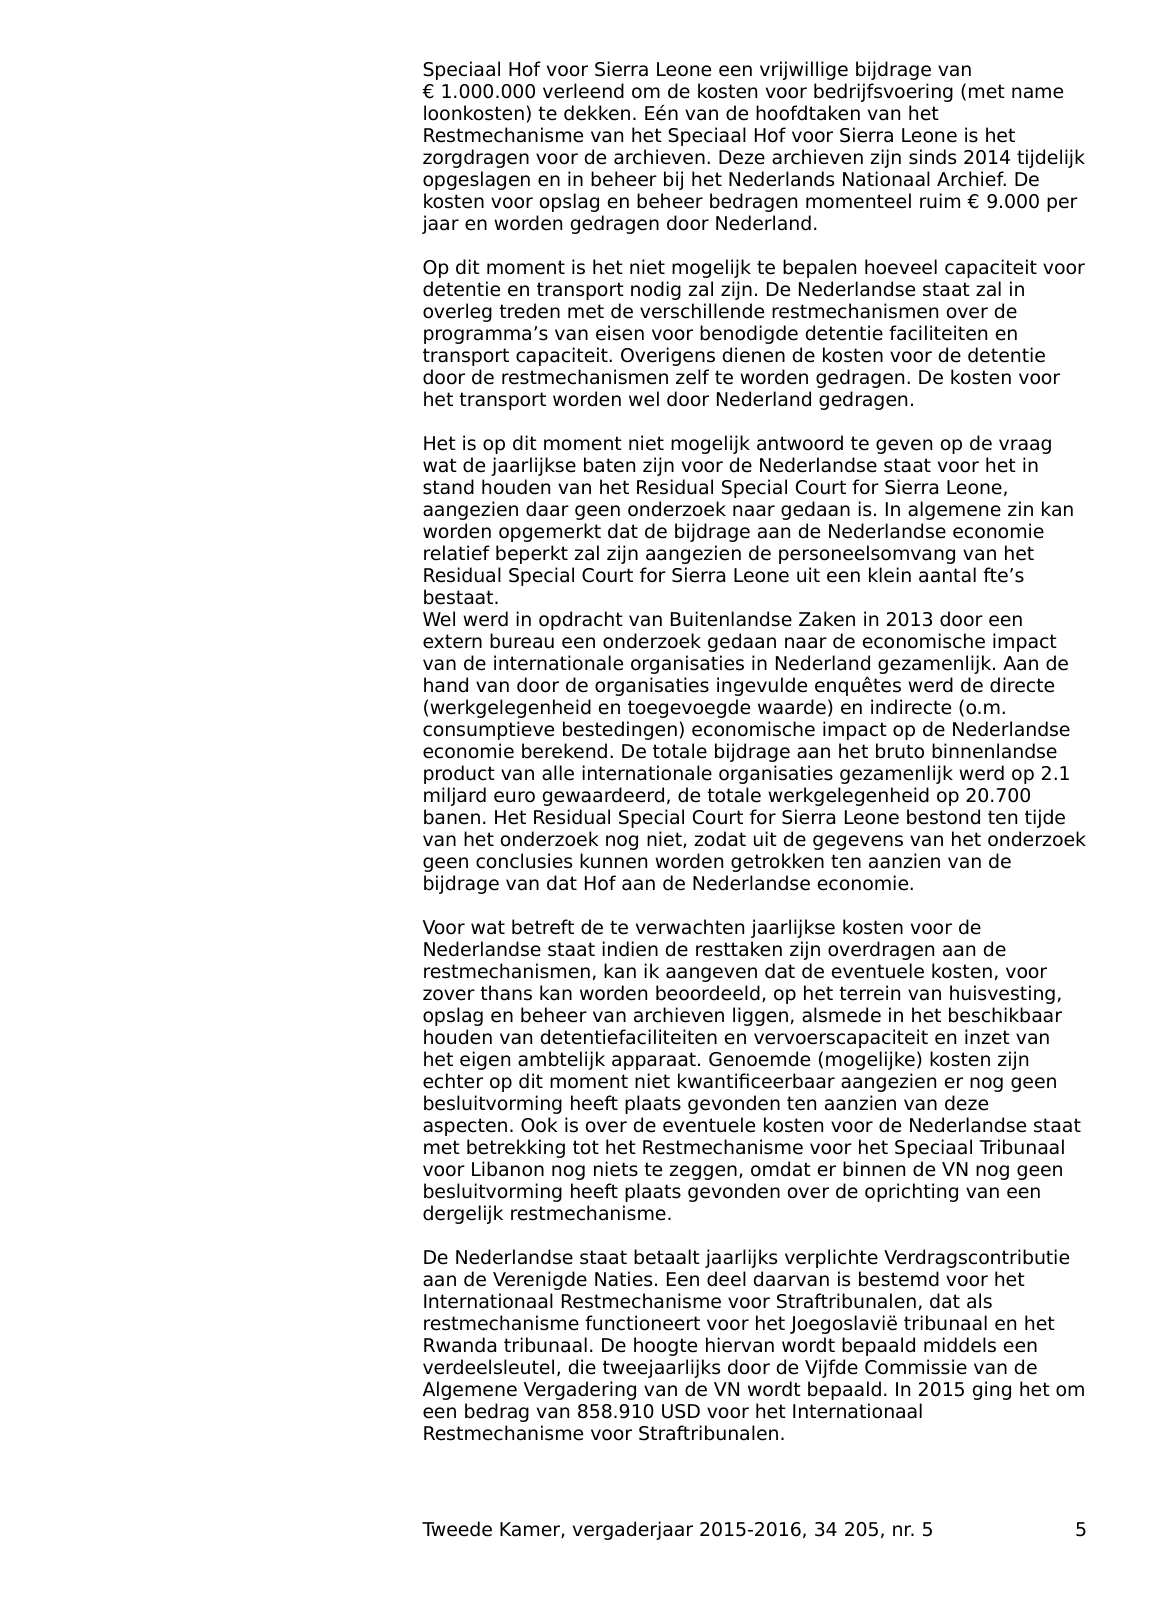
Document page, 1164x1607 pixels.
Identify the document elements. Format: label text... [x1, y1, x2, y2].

text Wel werd in opdracht van Buitenlandse Zaken in 2013 door een extern bureau een onderzoek gedaan naar de economische impact van de internationale organisaties in Nederland gezamenlijk. Aan de hand van door de organisaties ingevulde enquêtes werd de directe (werkgelegenheid en toegevoegde waarde) en indirecte (o.m. consumptieve bestedingen) economische impact op de Nederlandse economie berekend. De totale bijdrage aan het bruto binnenlandse product van alle internationale organisaties gezamenlijk werd op 2.1 miljard euro gewaardeerd, de totale werkgelegenheid op 20.700 banen. Het Residual Special Court for Sierra Leone bestond ten tijde van het onderzoek nog niet, zodat uit de gegevens van het onderzoek geen conclusies kunnen worden getrokken ten aanzien van de bijdrage van dat Hof aan de Nederlandse economie. [422, 609, 1087, 895]
text Op dit moment is het niet mogelijk te bepalen hoeveel capaciteit voor detentie en transport nodig zal zijn. De Nederlandse staat zal in overleg treden met de verschillende restmechanismen over de programma’s van eisen voor benodigde detentie faciliteiten en transport capaciteit. Overigens dienen de kosten voor de detentie door de restmechanismen zelf te worden gedragen. De kosten voor het transport worden wel door Nederland gedragen. [422, 257, 1087, 411]
text Voor wat betreft de te verwachten jaarlijkse kosten voor de Nederlandse staat indien de resttaken zijn overdragen aan de restmechanismen, kan ik aangeven dat de eventuele kosten, voor zover thans kan worden beoordeeld, op het terrein van huisvesting, opslag en beheer van archieven liggen, alsmede in het beschikbaar houden van detentiefaciliteiten en vervoerscapaciteit en inzet van het eigen ambtelijk apparaat. Genoemde (mogelijke) kosten zijn echter op dit moment niet kwantificeerbaar aangezien er nog geen besluitvorming heeft plaats gevonden ten aanzien van deze aspecten. Ook is over de eventuele kosten voor de Nederlandse staat met betrekking tot het Restmechanisme voor het Speciaal Tribunaal voor Libanon nog niets te zeggen, omdat er binnen de VN nog geen besluitvorming heeft plaats gevonden over de oprichting van een dergelijk restmechanisme. [422, 917, 1087, 1224]
text Het is op dit moment niet mogelijk antwoord te geven op de vraag wat de jaarlijkse baten zijn voor de Nederlandse staat voor het in stand houden van het Residual Special Court for Sierra Leone, aangezien daar geen onderzoek naar gedaan is. In algemene zin kan worden opgemerkt dat de bijdrage aan de Nederlandse economie relatief beperkt zal zijn aangezien de personeelsomvang van het Residual Special Court for Sierra Leone uit een klein aantal fte’s bestaat. [422, 433, 1087, 609]
text Speciaal Hof voor Sierra Leone een vrijwillige bijdrage van € 1.000.000 verleend om de kosten voor bedrijfsvoering (met name loonkosten) te dekken. Eén van de hoofdtaken van het Restmechanisme van het Speciaal Hof voor Sierra Leone is het zorgdragen voor de archieven. Deze archieven zijn sinds 2014 tijdelijk opgeslagen en in beheer bij het Nederlands Nationaal Archief. De kosten voor opslag en beheer bedragen momenteel ruim € 9.000 per jaar en worden gedragen door Nederland. [422, 59, 1087, 235]
text De Nederlandse staat betaalt jaarlijks verplichte Verdragscontributie aan de Verenigde Naties. Een deel daarvan is bestemd voor het Internationaal Restmechanisme voor Straftribunalen, dat als restmechanisme functioneert voor het Joegoslavië tribunaal en het Rwanda tribunaal. De hoogte hiervan wordt bepaald middels een verdeelsleutel, die tweejaarlijks door de Vijfde Commissie van de Algemene Vergadering van de VN wordt bepaald. In 2015 ging het om een bedrag van 858.910 USD voor het Internationaal Restmechanisme voor Straftribunalen. [422, 1247, 1087, 1444]
